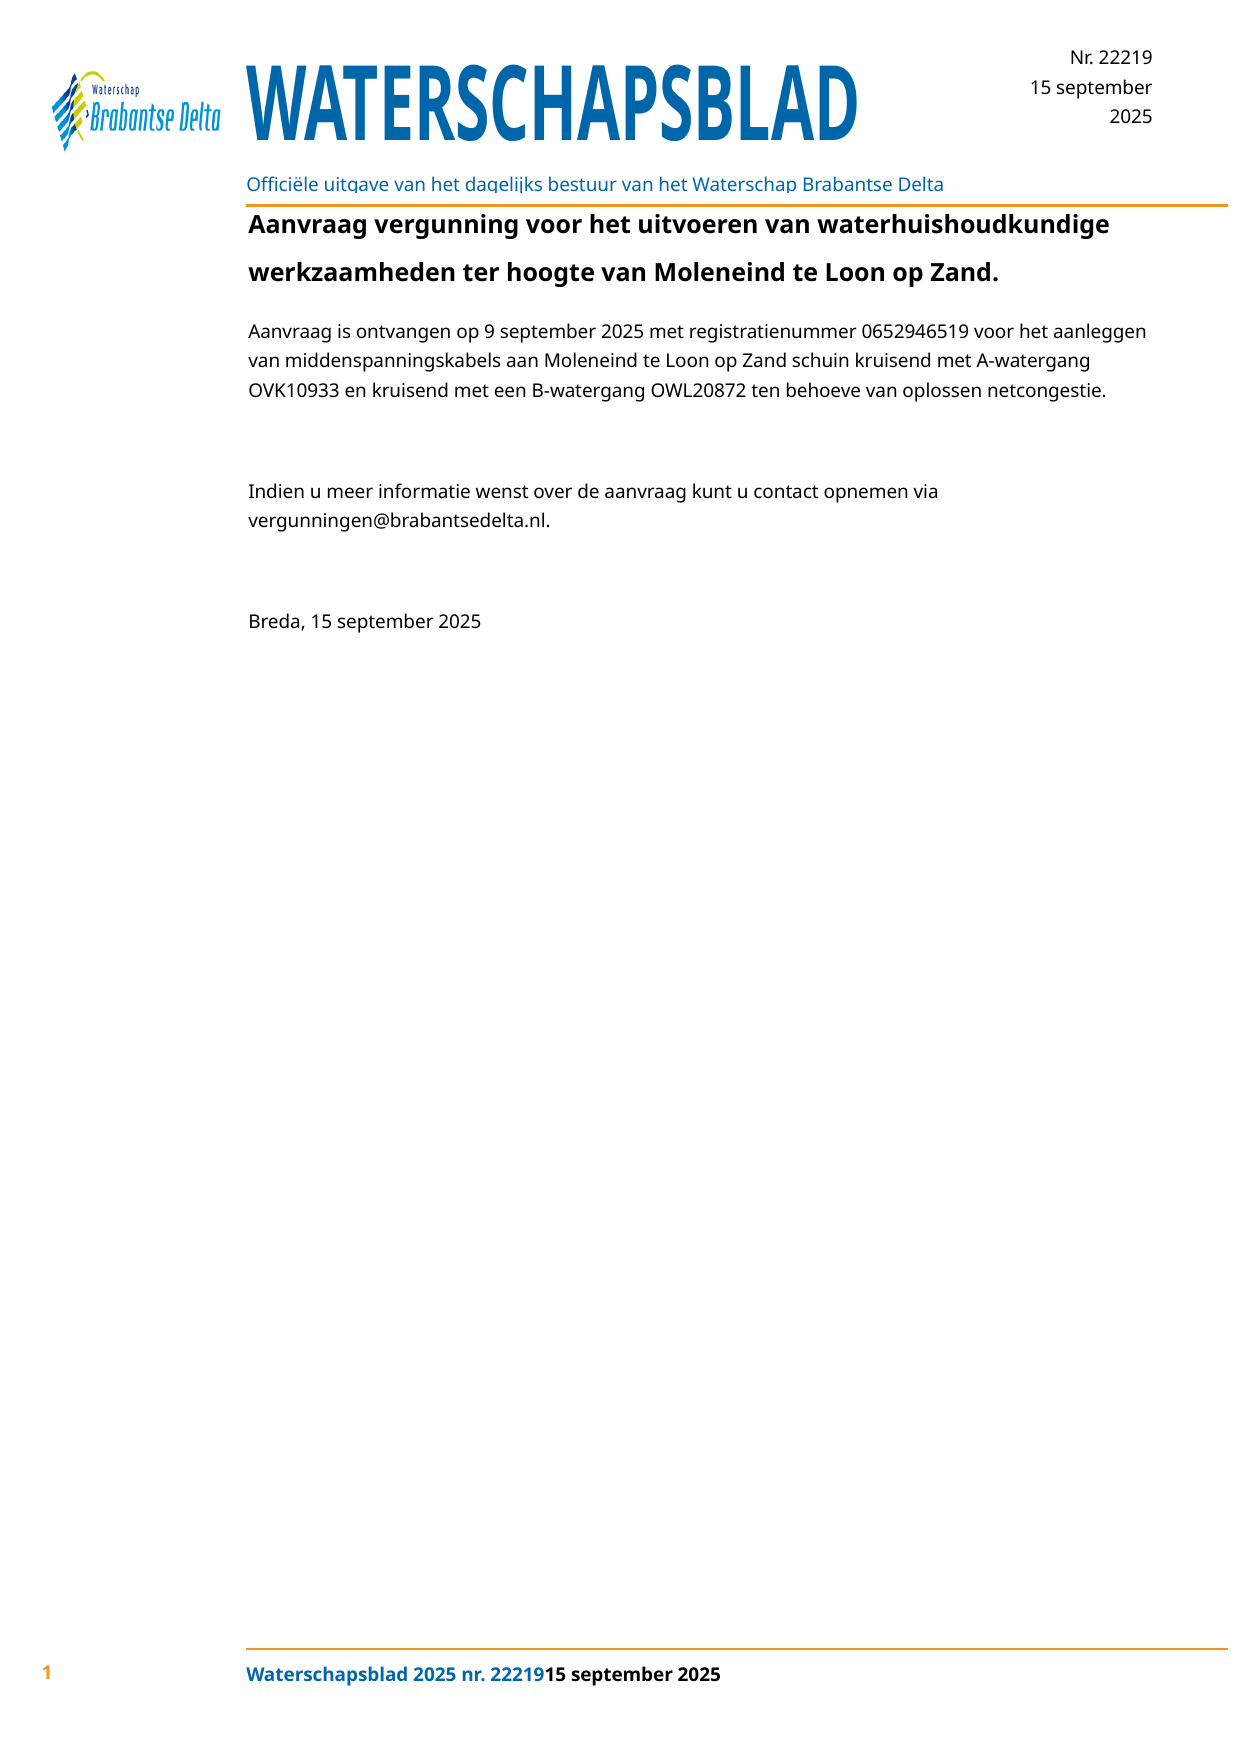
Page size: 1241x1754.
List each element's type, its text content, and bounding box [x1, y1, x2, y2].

text Indien u meer informatie wenst over de aanvraag kunt u contact opnemen via vergunningen@brabantsedelta.nl. [248, 478, 1152, 533]
text Aanvraag vergunning voor het uitvoeren van waterhuishoudkundige werkzaamheden ter hoogte van Moleneind te Loon op Zand. [248, 207, 1152, 288]
text Aanvraag is ontvangen op 9 september 2025 met registratienummer 0652946519 voor het aanleggen van middenspanningskabels aan Moleneind te Loon op Zand schuin kruisend met A-watergang OVK10933 en kruisend met een B-watergang OWL20872 ten behoeve van oplossen netcongestie. [248, 318, 1152, 403]
text Breda, 15 september 2025 [248, 608, 1152, 634]
picture [41, 47, 231, 172]
